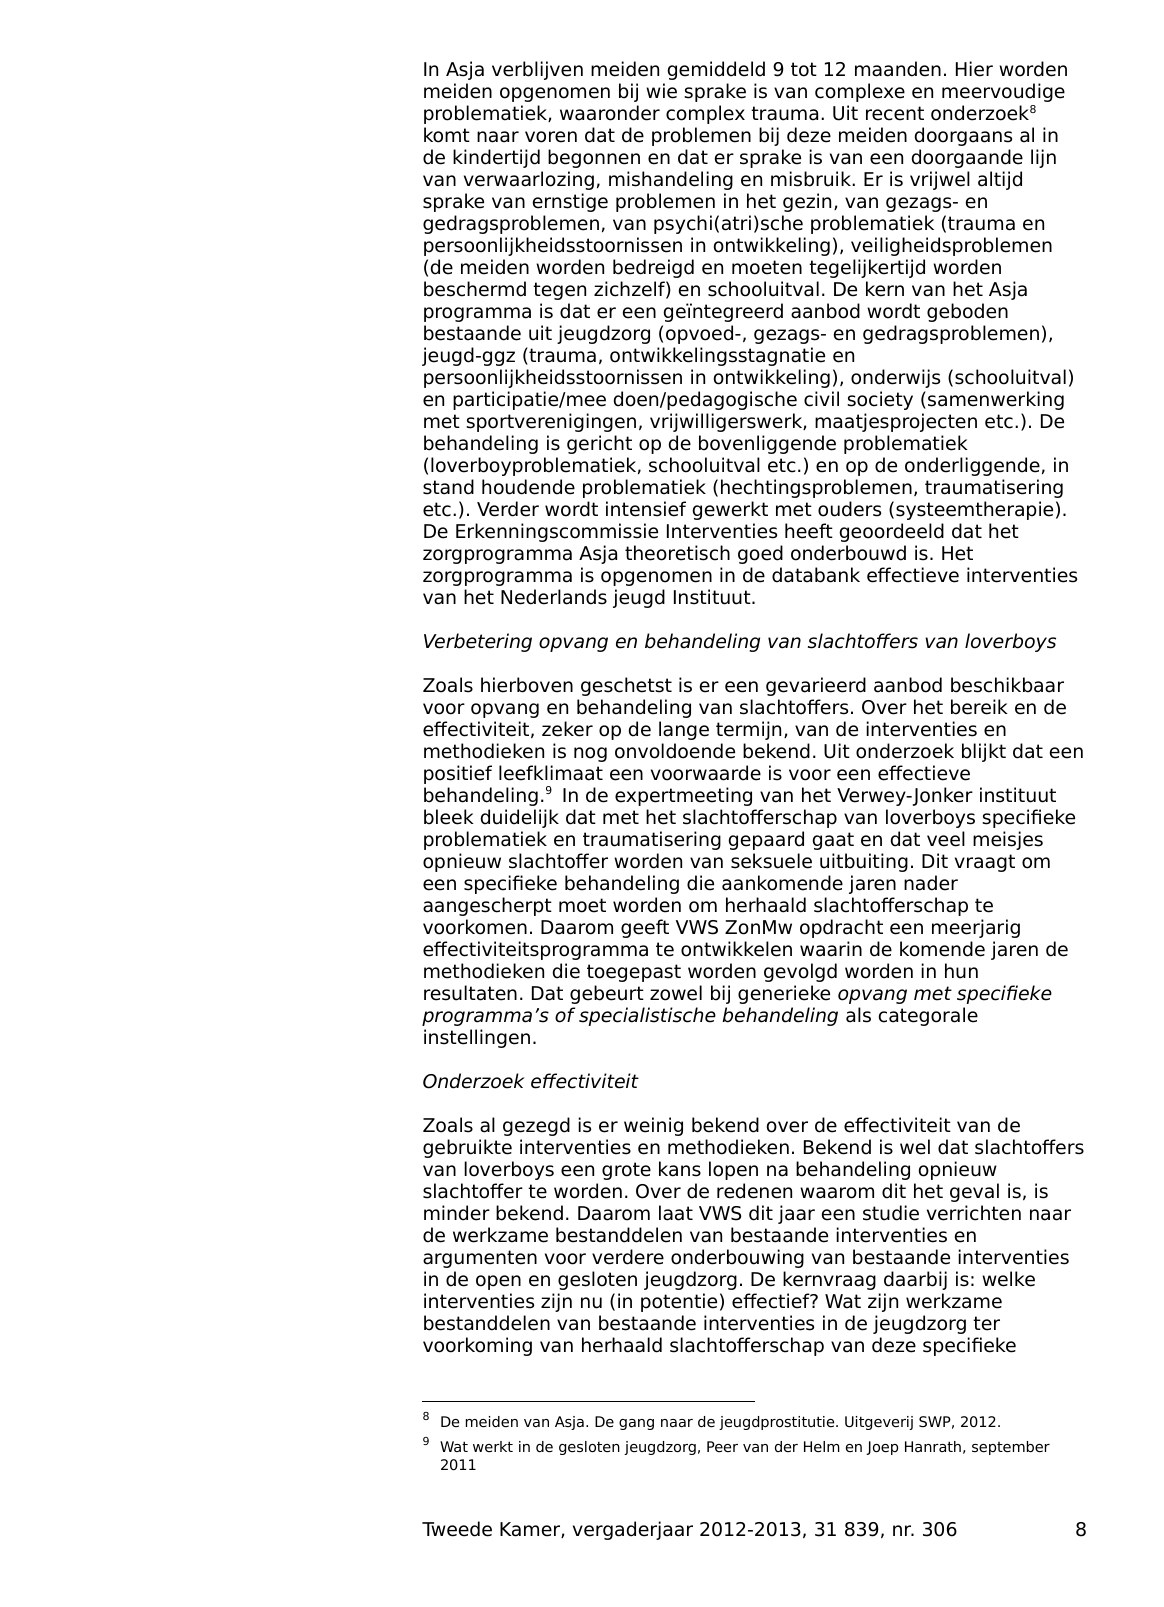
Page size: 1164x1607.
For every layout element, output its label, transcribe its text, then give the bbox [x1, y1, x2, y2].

text Zoals hierboven geschetst is er een gevarieerd aanbod beschikbaar voor opvang en behandeling van slachtoffers. Over het bereik en de effectiviteit, zeker op de lange termijn, van de interventies en methodieken is nog onvoldoende bekend. Uit onderzoek blijkt dat een positief leefklimaat een voorwaarde is voor een effectieve behandeling. In de expertmeeting van het Verwey-Jonker instituut bleek duidelijk dat met het slachtofferschap van loverboys specifieke problematiek en traumatisering gepaard gaat en dat veel meisjes opnieuw slachtoffer worden van seksuele uitbuiting. Dit vraagt om een specifieke behandeling die aankomende jaren nader aangescherpt moet worden om herhaald slachtofferschap te voorkomen. Daarom geeft VWS ZonMw opdracht een meerjarig effectiviteitsprogramma te ontwikkelen waarin de komende jaren de methodieken die toegepast worden gevolgd worden in hun resultaten. Dat gebeurt zowel bij generieke opvang met specifieke programma’s of specialistische behandeling als categorale instellingen. [422, 675, 1087, 1048]
subtitle Onderzoek effectiviteit [422, 1071, 1087, 1093]
text Wat werkt in de gesloten jeugdzorg, Peer van der Helm en Joep Hanrath, september 2011 [422, 1435, 1087, 1474]
text In Asja verblijven meiden gemiddeld 9 tot 12 maanden. Hier worden meiden opgenomen bij wie sprake is van complexe en meervoudige problematiek, waaronder complex trauma. Uit recent onderzoek komt naar voren dat de problemen bij deze meiden doorgaans al in de kindertijd begonnen en dat er sprake is van een doorgaande lijn van verwaarlozing, mishandeling en misbruik. Er is vrijwel altijd sprake van ernstige problemen in het gezin, van gezags- en gedragsproblemen, van psychi(atri)sche problematiek (trauma en persoonlijkheidsstoornissen in ontwikkeling), veiligheidsproblemen (de meiden worden bedreigd en moeten tegelijkertijd worden beschermd tegen zichzelf) en schooluitval. De kern van het Asja programma is dat er een geïntegreerd aanbod wordt geboden bestaande uit jeugdzorg (opvoed-, gezags- en gedragsproblemen), jeugd-ggz (trauma, ontwikkelingsstagnatie en persoonlijkheidsstoornissen in ontwikkeling), onderwijs (schooluitval) en participatie/mee doen/pedagogische civil society (samenwerking met sportverenigingen, vrijwilligerswerk, maatjesprojecten etc.). De behandeling is gericht op de bovenliggende problematiek (loverboyproblematiek, schooluitval etc.) en op de onderliggende, in stand houdende problematiek (hechtingsproblemen, traumatisering etc.). Verder wordt intensief gewerkt met ouders (systeemtherapie). [422, 59, 1087, 521]
text Zoals al gezegd is er weinig bekend over de effectiviteit van de gebruikte interventies en methodieken. Bekend is wel dat slachtoffers van loverboys een grote kans lopen na behandeling opnieuw slachtoffer te worden. Over de redenen waarom dit het geval is, is minder bekend. Daarom laat VWS dit jaar een studie verrichten naar de werkzame bestanddelen van bestaande interventies en argumenten voor verdere onderbouwing van bestaande interventies in de open en gesloten jeugdzorg. De kernvraag daarbij is: welke interventies zijn nu (in potentie) effectief? Wat zijn werkzame bestanddelen van bestaande interventies in de jeugdzorg ter voorkoming van herhaald slachtofferschap van deze specifieke [422, 1115, 1087, 1357]
text De Erkenningscommissie Interventies heeft geoordeeld dat het zorgprogramma Asja theoretisch goed onderbouwd is. Het zorgprogramma is opgenomen in de databank effectieve interventies van het Nederlands jeugd Instituut. [422, 521, 1087, 608]
subtitle Verbetering opvang en behandeling van slachtoffers van loverboys [422, 631, 1087, 653]
text De meiden van Asja. De gang naar de jeugdprostitutie. Uitgeverij SWP, 2012. [422, 1410, 1087, 1432]
